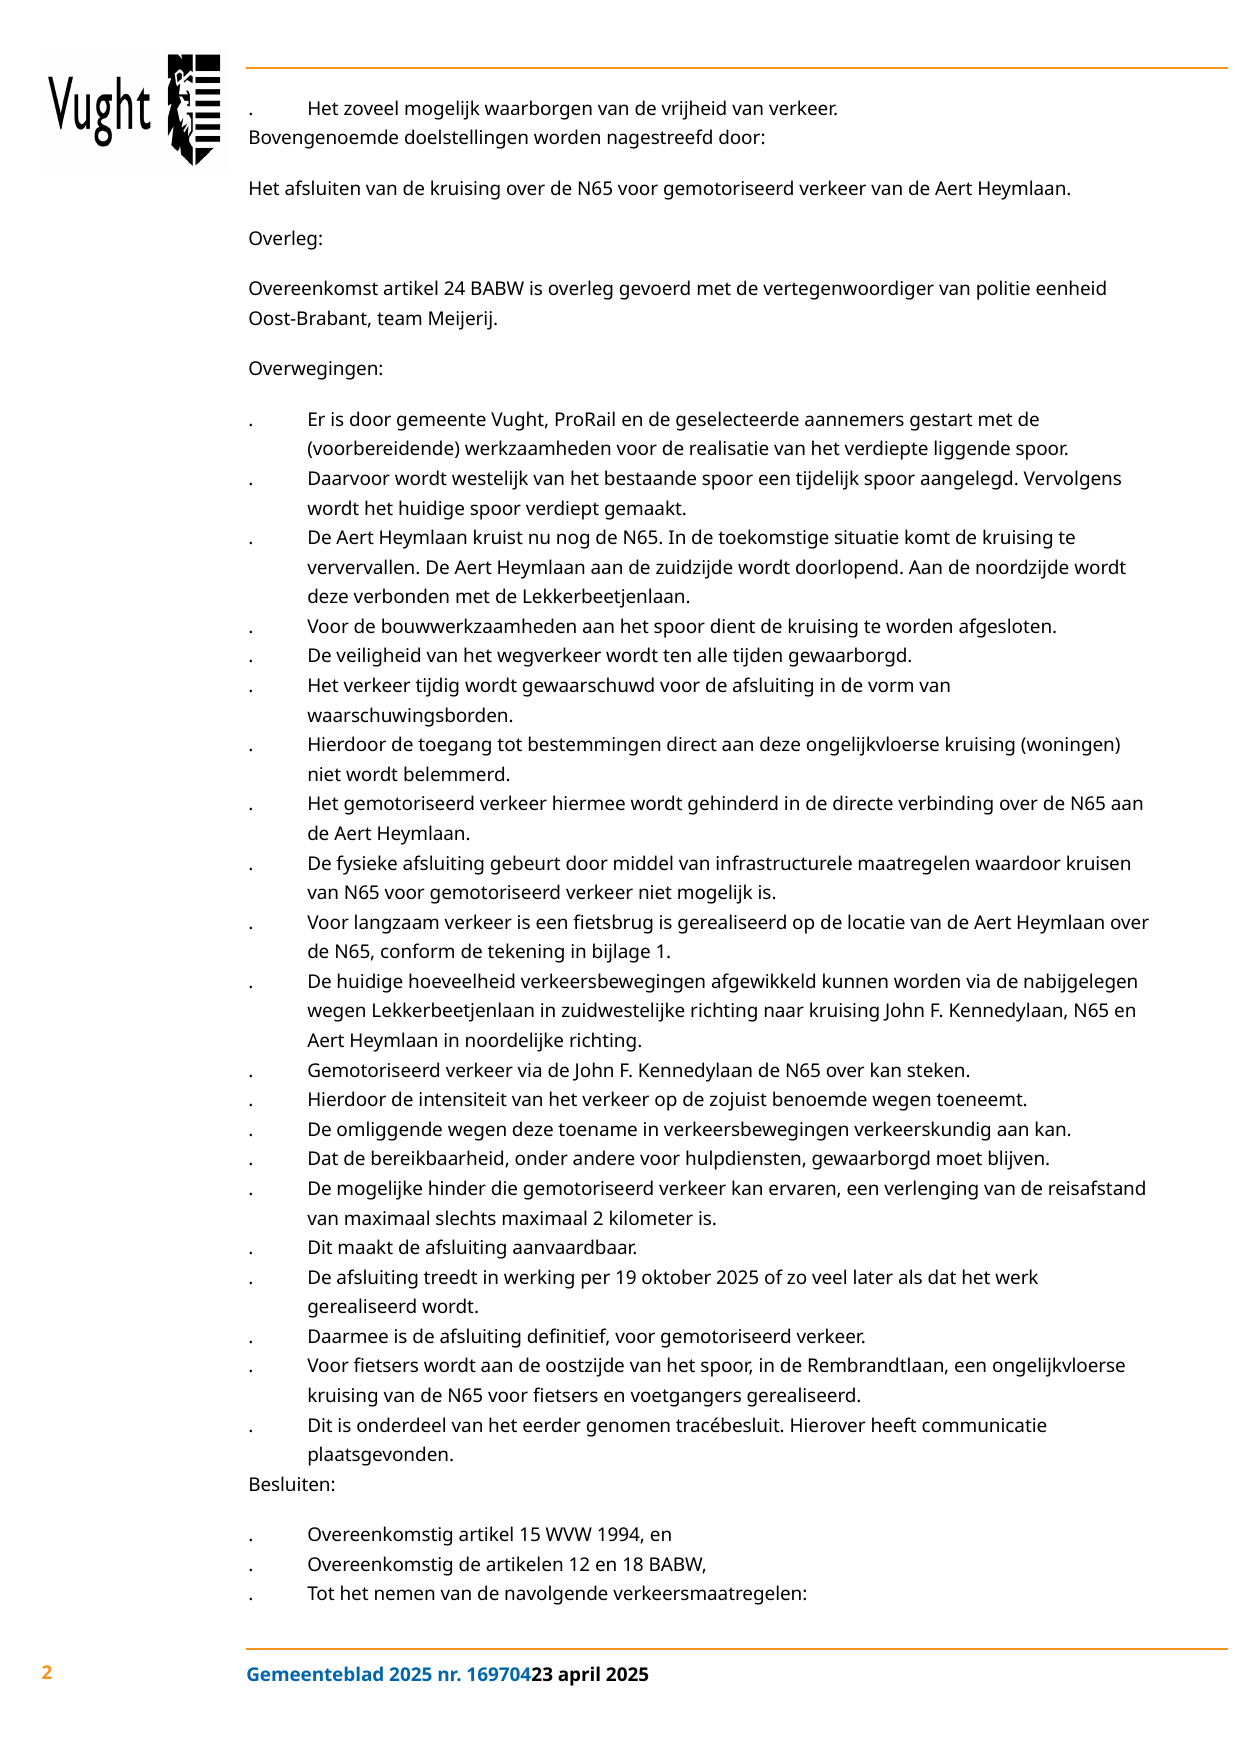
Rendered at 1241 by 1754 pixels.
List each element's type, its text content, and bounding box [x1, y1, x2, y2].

list Er is door gemeente Vught, ProRail en de geselecteerde aannemers gestart met de (voorbereidende) werkzaamheden voor de realisatie van het verdiepte liggende spoor. [248, 406, 1152, 461]
list Daarvoor wordt westelijk van het bestaande spoor een tijdelijk spoor aangelegd. Vervolgens wordt het huidige spoor verdiept gemaakt. [248, 465, 1152, 521]
list Het verkeer tijdig wordt gewaarschuwd voor de afsluiting in de vorm van waarschuwingsborden. [248, 672, 1152, 728]
list Gemotoriseerd verkeer via de John F. Kennedylaan de N65 over kan steken. [248, 1057, 1152, 1083]
list Hierdoor de intensiteit van het verkeer op de zojuist benoemde wegen toeneemt. [248, 1086, 1152, 1112]
list Daarmee is de afsluiting definitief, voor gemotoriseerd verkeer. [248, 1323, 1152, 1349]
list De omliggende wegen deze toename in verkeersbewegingen verkeerskundig aan kan. [248, 1116, 1152, 1142]
list Overeenkomstig de artikelen 12 en 18 BABW, [248, 1551, 1152, 1577]
list Overeenkomstig artikel 15 WVW 1994, en [248, 1521, 1152, 1547]
list De afsluiting treedt in werking per 19 oktober 2025 of zo veel later als dat het werk gerealiseerd wordt. [248, 1264, 1152, 1319]
list De Aert Heymlaan kruist nu nog de N65. In de toekomstige situatie komt de kruising te ververvallen. De Aert Heymlaan aan de zuidzijde wordt doorlopend. Aan de noordzijde wordt deze verbonden met de Lekkerbeetjenlaan. [248, 524, 1152, 609]
picture [41, 47, 231, 172]
text Overeenkomst artikel 24 BABW is overleg gevoerd met de vertegenwoordiger van politie eenheid Oost-Brabant, team Meijerij. [248, 276, 1152, 331]
list Voor de bouwwerkzaamheden aan het spoor dient de kruising te worden afgesloten. [248, 613, 1152, 639]
text Overwegingen: [248, 356, 1152, 381]
list De veiligheid van het wegverkeer wordt ten alle tijden gewaarborgd. [248, 643, 1152, 668]
text Overleg: [248, 225, 1152, 251]
list Voor langzaam verkeer is een fietsbrug is gerealiseerd op de locatie van de Aert Heymlaan over de N65, conform de tekening in bijlage 1. [248, 909, 1152, 964]
list Het zoveel mogelijk waarborgen van de vrijheid van verkeer. [248, 95, 1152, 121]
list De huidige hoeveelheid verkeersbewegingen afgewikkeld kunnen worden via de nabijgelegen wegen Lekkerbeetjenlaan in zuidwestelijke richting naar kruising John F. Kennedylaan, N65 en Aert Heymlaan in noordelijke richting. [248, 968, 1152, 1053]
list Tot het nemen van de navolgende verkeersmaatregelen: [248, 1581, 1152, 1606]
list Voor fietsers wordt aan de oostzijde van het spoor, in de Rembrandtlaan, een ongelijkvloerse kruising van de N65 voor fietsers en voetgangers gerealiseerd. [248, 1353, 1152, 1408]
list Het gemotoriseerd verkeer hiermee wordt gehinderd in de directe verbinding over de N65 aan de Aert Heymlaan. [248, 791, 1152, 846]
text Besluiten: [248, 1471, 1152, 1497]
list De mogelijke hinder die gemotoriseerd verkeer kan ervaren, een verlenging van de reisafstand van maximaal slechts maximaal 2 kilometer is. [248, 1175, 1152, 1231]
list Dat de bereikbaarheid, onder andere voor hulpdiensten, gewaarborgd moet blijven. [248, 1146, 1152, 1171]
list De fysieke afsluiting gebeurt door middel van infrastructurele maatregelen waardoor kruisen van N65 voor gemotoriseerd verkeer niet mogelijk is. [248, 850, 1152, 905]
text Het afsluiten van de kruising over de N65 voor gemotoriseerd verkeer van de Aert Heymlaan. [248, 175, 1152, 201]
text Bovengenoemde doelstellingen worden nagestreefd door: [248, 124, 1152, 150]
list Dit maakt de afsluiting aanvaardbaar. [248, 1234, 1152, 1260]
list Hierdoor de toegang tot bestemmingen direct aan deze ongelijkvloerse kruising (woningen) niet wordt belemmerd. [248, 731, 1152, 787]
list Dit is onderdeel van het eerder genomen tracébesluit. Hierover heeft communicatie plaatsgevonden. [248, 1412, 1152, 1467]
